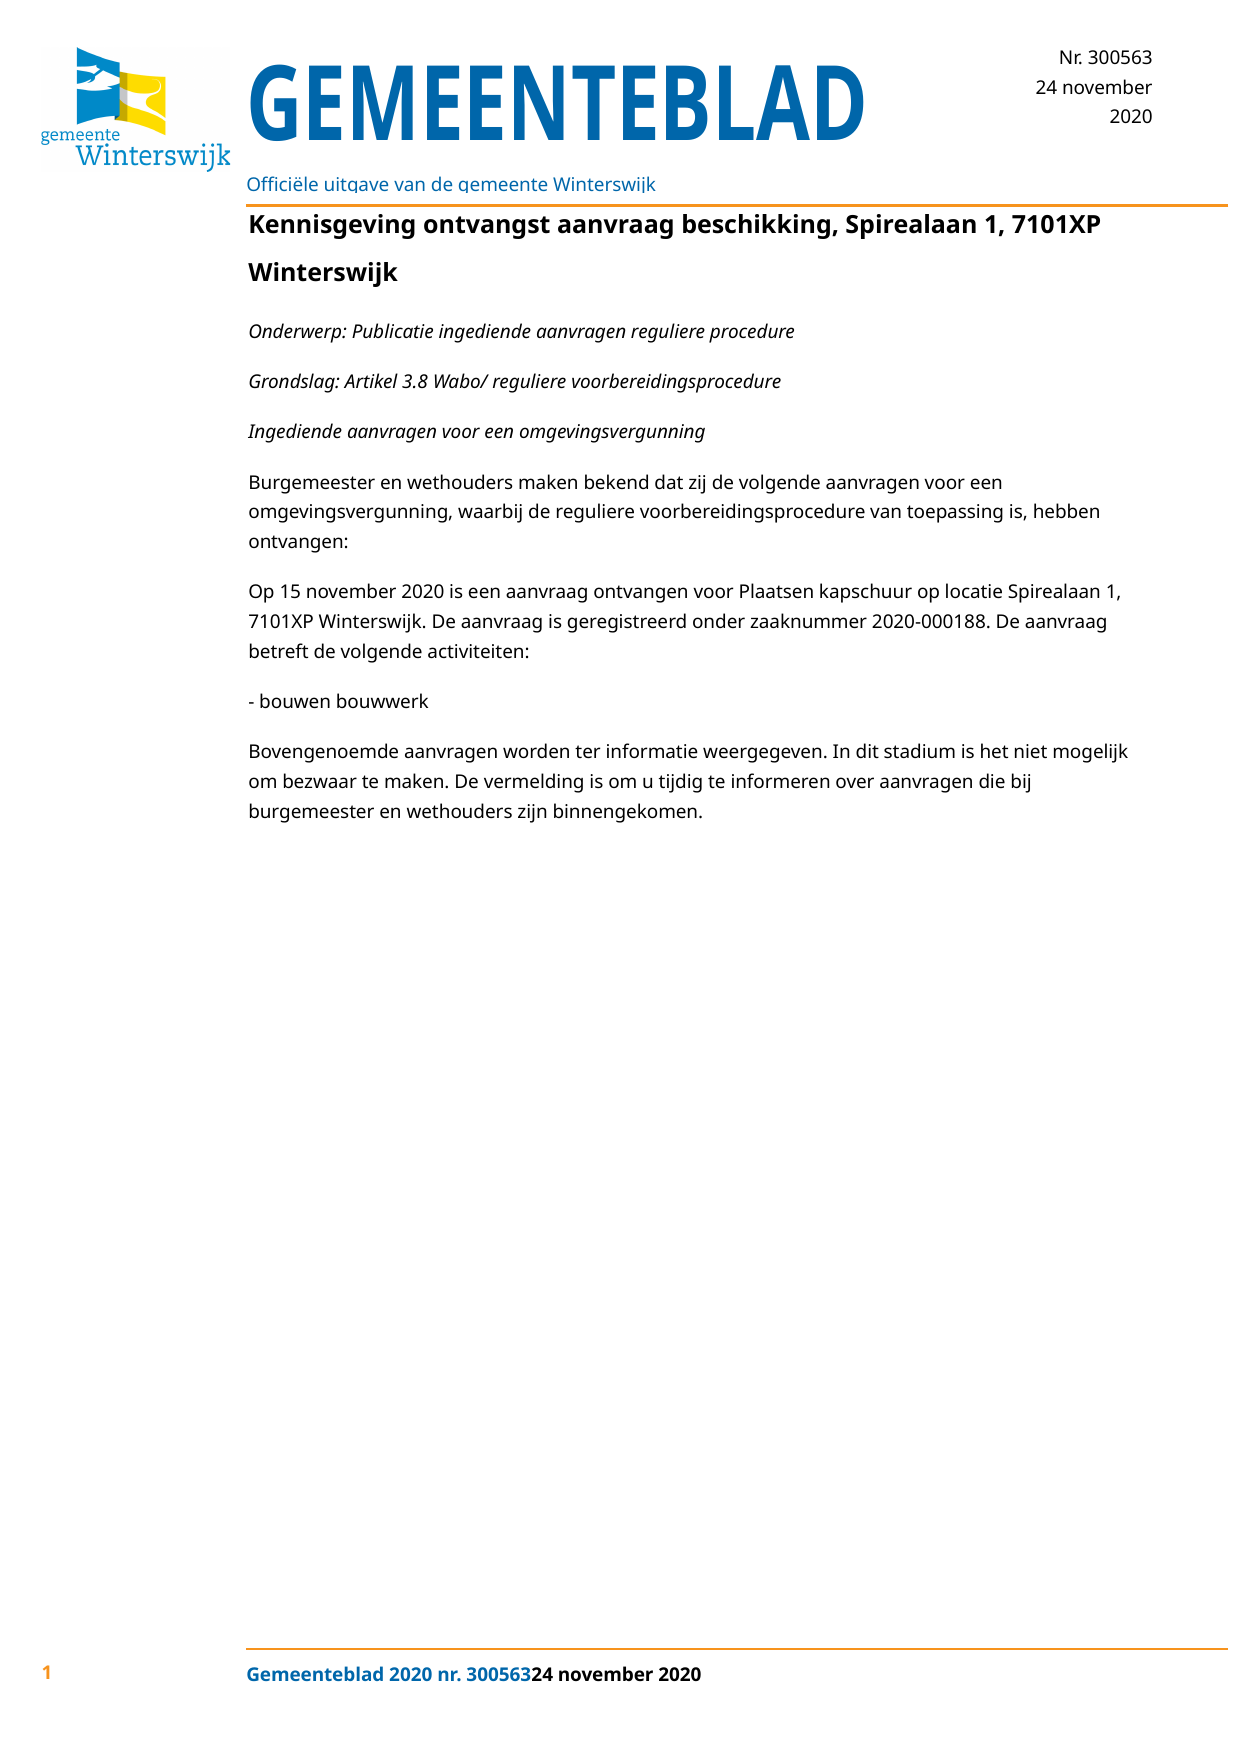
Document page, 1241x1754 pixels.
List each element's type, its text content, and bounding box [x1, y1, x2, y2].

text Burgemeester en wethouders maken bekend dat zij de volgende aanvragen voor een omgevingsvergunning, waarbij de reguliere voorbereidingsprocedure van toepassing is, hebben ontvangen: [248, 469, 1152, 554]
text Onderwerp: Publicatie ingediende aanvragen reguliere procedure [248, 318, 1152, 344]
picture [41, 47, 231, 172]
text - bouwen bouwwerk [248, 688, 1152, 714]
picture [225, 153, 231, 162]
text Grondslag: Artikel 3.8 Wabo/ reguliere voorbereidingsprocedure [248, 368, 1152, 394]
text Op 15 november 2020 is een aanvraag ontvangen voor Plaatsen kapschuur op locatie Spirealaan 1, 7101XP Winterswijk. De aanvraag is geregistreerd onder zaaknummer 2020-000188. De aanvraag betreft de volgende activiteiten: [248, 579, 1152, 664]
text Bovengenoemde aanvragen worden ter informatie weergegeven. In dit stadium is het niet mogelijk om bezwaar te maken. De vermelding is om u tijdig te informeren over aanvragen die bij burgemeester en wethouders zijn binnengekomen. [248, 739, 1152, 824]
text Kennisgeving ontvangst aanvraag beschikking, Spirealaan 1, 7101XP Winterswijk [248, 207, 1152, 288]
text Ingediende aanvragen voor een omgevingsvergunning [248, 419, 1152, 444]
